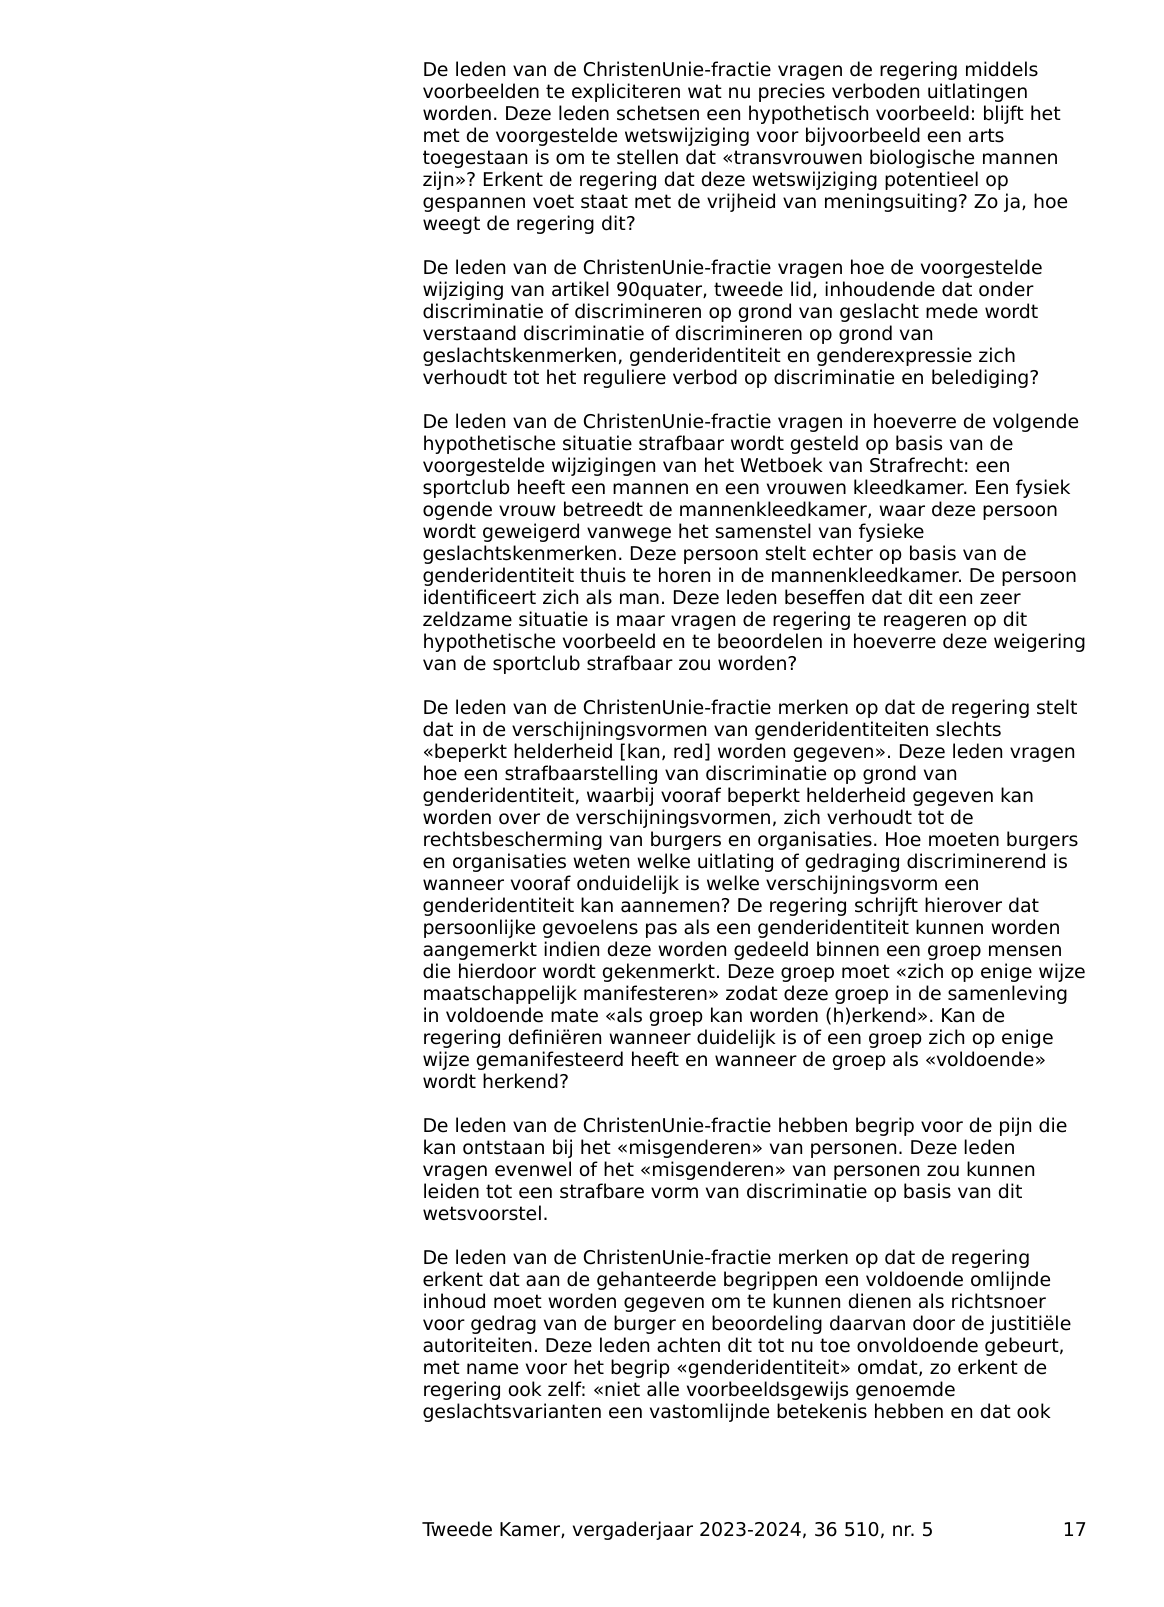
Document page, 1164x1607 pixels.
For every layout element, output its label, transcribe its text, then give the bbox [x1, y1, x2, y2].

text De leden van de ChristenUnie-fractie merken op dat de regering stelt dat in de verschijningsvormen van genderidentiteiten slechts «beperkt helderheid [kan, red] worden gegeven». Deze leden vragen hoe een strafbaarstelling van discriminatie op grond van genderidentiteit, waarbij vooraf beperkt helderheid gegeven kan worden over de verschijningsvormen, zich verhoudt tot de rechtsbescherming van burgers en organisaties. Hoe moeten burgers en organisaties weten welke uitlating of gedraging discriminerend is wanneer vooraf onduidelijk is welke verschijningsvorm een genderidentiteit kan aannemen? De regering schrijft hierover dat persoonlijke gevoelens pas als een genderidentiteit kunnen worden aangemerkt indien deze worden gedeeld binnen een groep mensen die hierdoor wordt gekenmerkt. Deze groep moet «zich op enige wijze maatschappelijk manifesteren» zodat deze groep in de samenleving in voldoende mate «als groep kan worden (h)erkend». Kan de regering definiëren wanneer duidelijk is of een groep zich op enige wijze gemanifesteerd heeft en wanneer de groep als «voldoende» wordt herkend? [422, 697, 1087, 1093]
text De leden van de ChristenUnie-fractie vragen in hoeverre de volgende hypothetische situatie strafbaar wordt gesteld op basis van de voorgestelde wijzigingen van het Wetboek van Strafrecht: een sportclub heeft een mannen en een vrouwen kleedkamer. Een fysiek ogende vrouw betreedt de mannenkleedkamer, waar deze persoon wordt geweigerd vanwege het samenstel van fysieke geslachtskenmerken. Deze persoon stelt echter op basis van de genderidentiteit thuis te horen in de mannenkleedkamer. De persoon identificeert zich als man. Deze leden beseffen dat dit een zeer zeldzame situatie is maar vragen de regering te reageren op dit hypothetische voorbeeld en te beoordelen in hoeverre deze weigering van de sportclub strafbaar zou worden? [422, 411, 1087, 675]
text De leden van de ChristenUnie-fractie vragen de regering middels voorbeelden te expliciteren wat nu precies verboden uitlatingen worden. Deze leden schetsen een hypothetisch voorbeeld: blijft het met de voorgestelde wetswijziging voor bijvoorbeeld een arts toegestaan is om te stellen dat «transvrouwen biologische mannen zijn»? Erkent de regering dat deze wetswijziging potentieel op gespannen voet staat met de vrijheid van meningsuiting? Zo ja, hoe weegt de regering dit? [422, 59, 1087, 235]
text De leden van de ChristenUnie-fractie merken op dat de regering erkent dat aan de gehanteerde begrippen een voldoende omlijnde inhoud moet worden gegeven om te kunnen dienen als richtsnoer voor gedrag van de burger en beoordeling daarvan door de justitiële autoriteiten. Deze leden achten dit tot nu toe onvoldoende gebeurt, met name voor het begrip «genderidentiteit» omdat, zo erkent de regering ook zelf: «niet alle voorbeeldsgewijs genoemde geslachtsvarianten een vastomlijnde betekenis hebben en dat ook [422, 1247, 1087, 1423]
text De leden van de ChristenUnie-fractie vragen hoe de voorgestelde wijziging van artikel 90quater, tweede lid, inhoudende dat onder discriminatie of discrimineren op grond van geslacht mede wordt verstaand discriminatie of discrimineren op grond van geslachtskenmerken, genderidentiteit en genderexpressie zich verhoudt tot het reguliere verbod op discriminatie en belediging? [422, 257, 1087, 389]
text De leden van de ChristenUnie-fractie hebben begrip voor de pijn die kan ontstaan bij het «misgenderen» van personen. Deze leden vragen evenwel of het «misgenderen» van personen zou kunnen leiden tot een strafbare vorm van discriminatie op basis van dit wetsvoorstel. [422, 1115, 1087, 1225]
